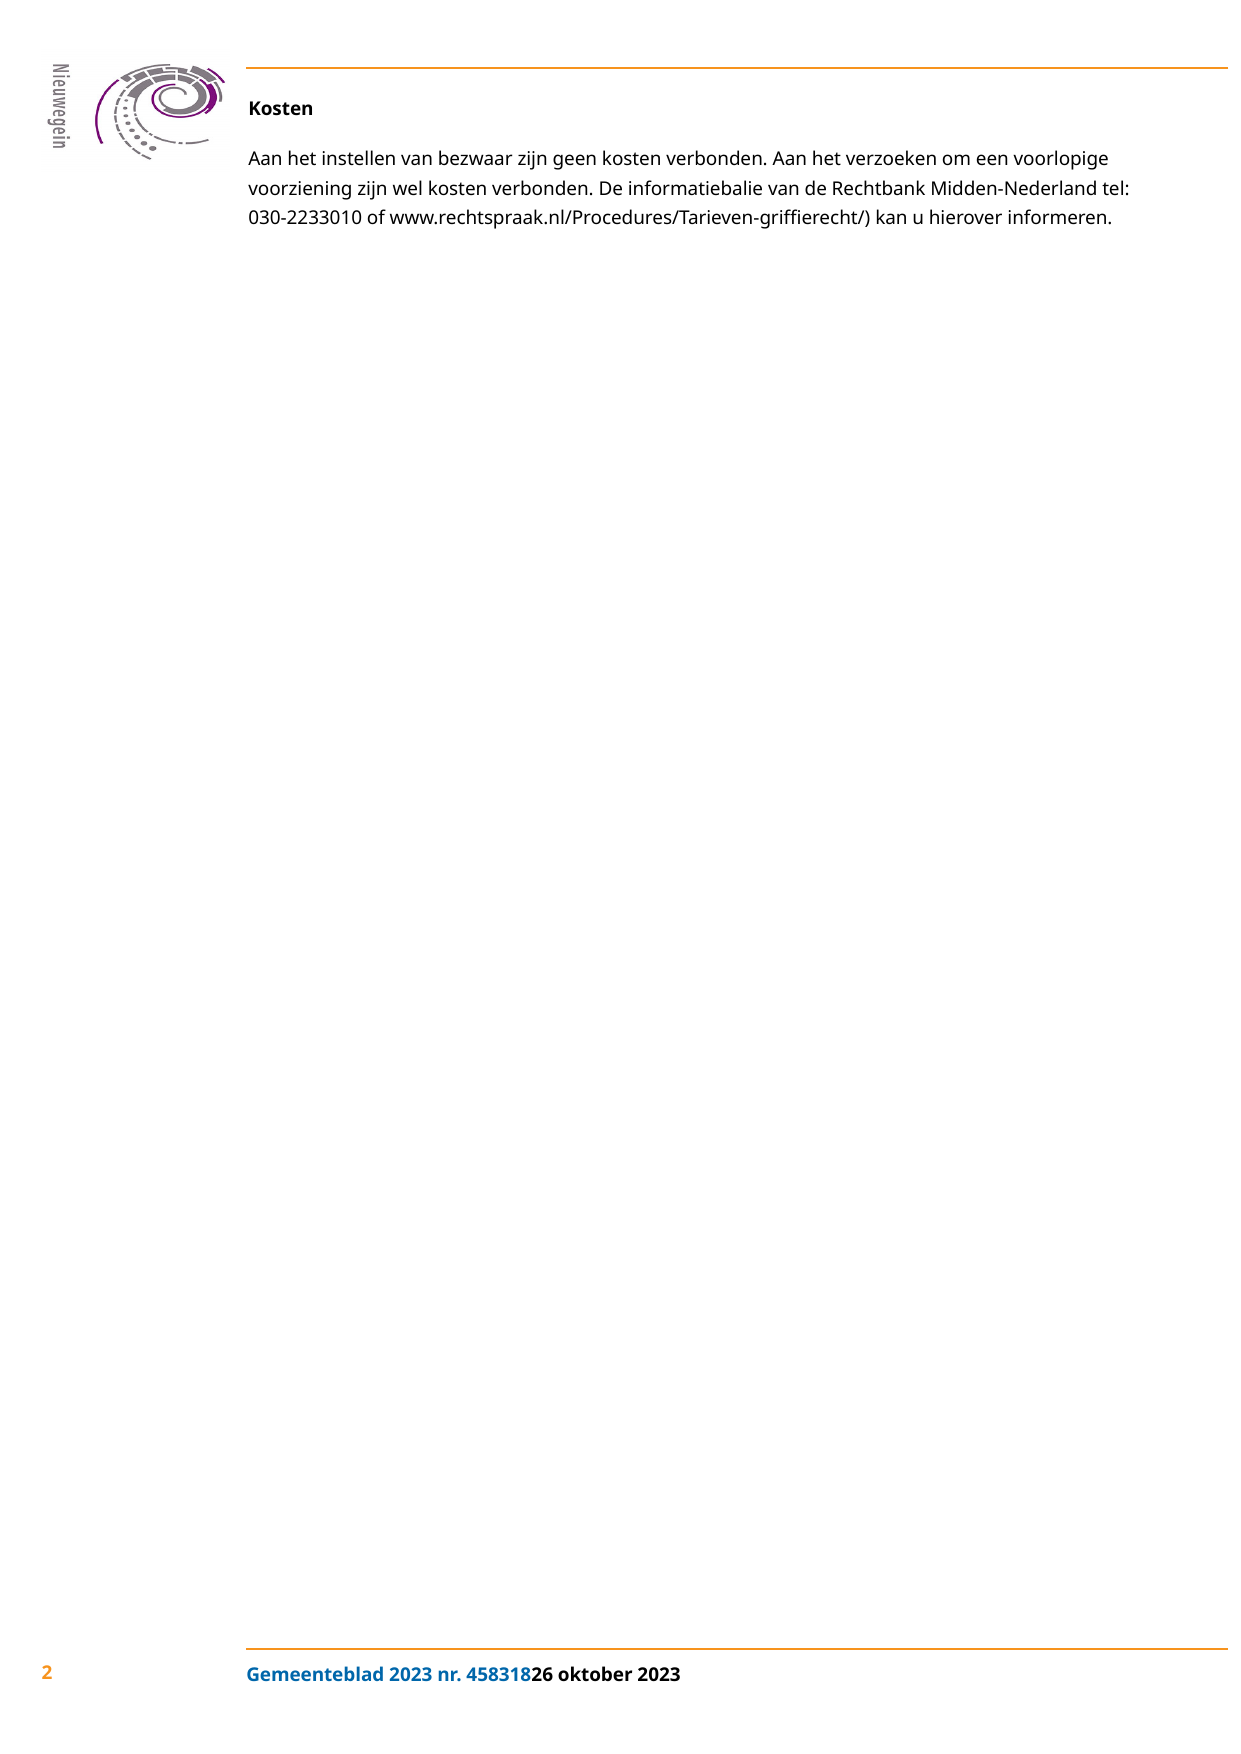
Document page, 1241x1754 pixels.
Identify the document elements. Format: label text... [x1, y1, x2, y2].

picture [41, 47, 231, 172]
text Aan het instellen van bezwaar zijn geen kosten verbonden. Aan het verzoeken om een voorlopige voorziening zijn wel kosten verbonden. De informatiebalie van de Rechtbank Midden-Nederland tel: 030-2233010 of www.rechtspraak.nl/Procedures/Tarieven-griffierecht/) kan u hierover informeren. [248, 145, 1152, 230]
text Kosten [248, 95, 1152, 121]
